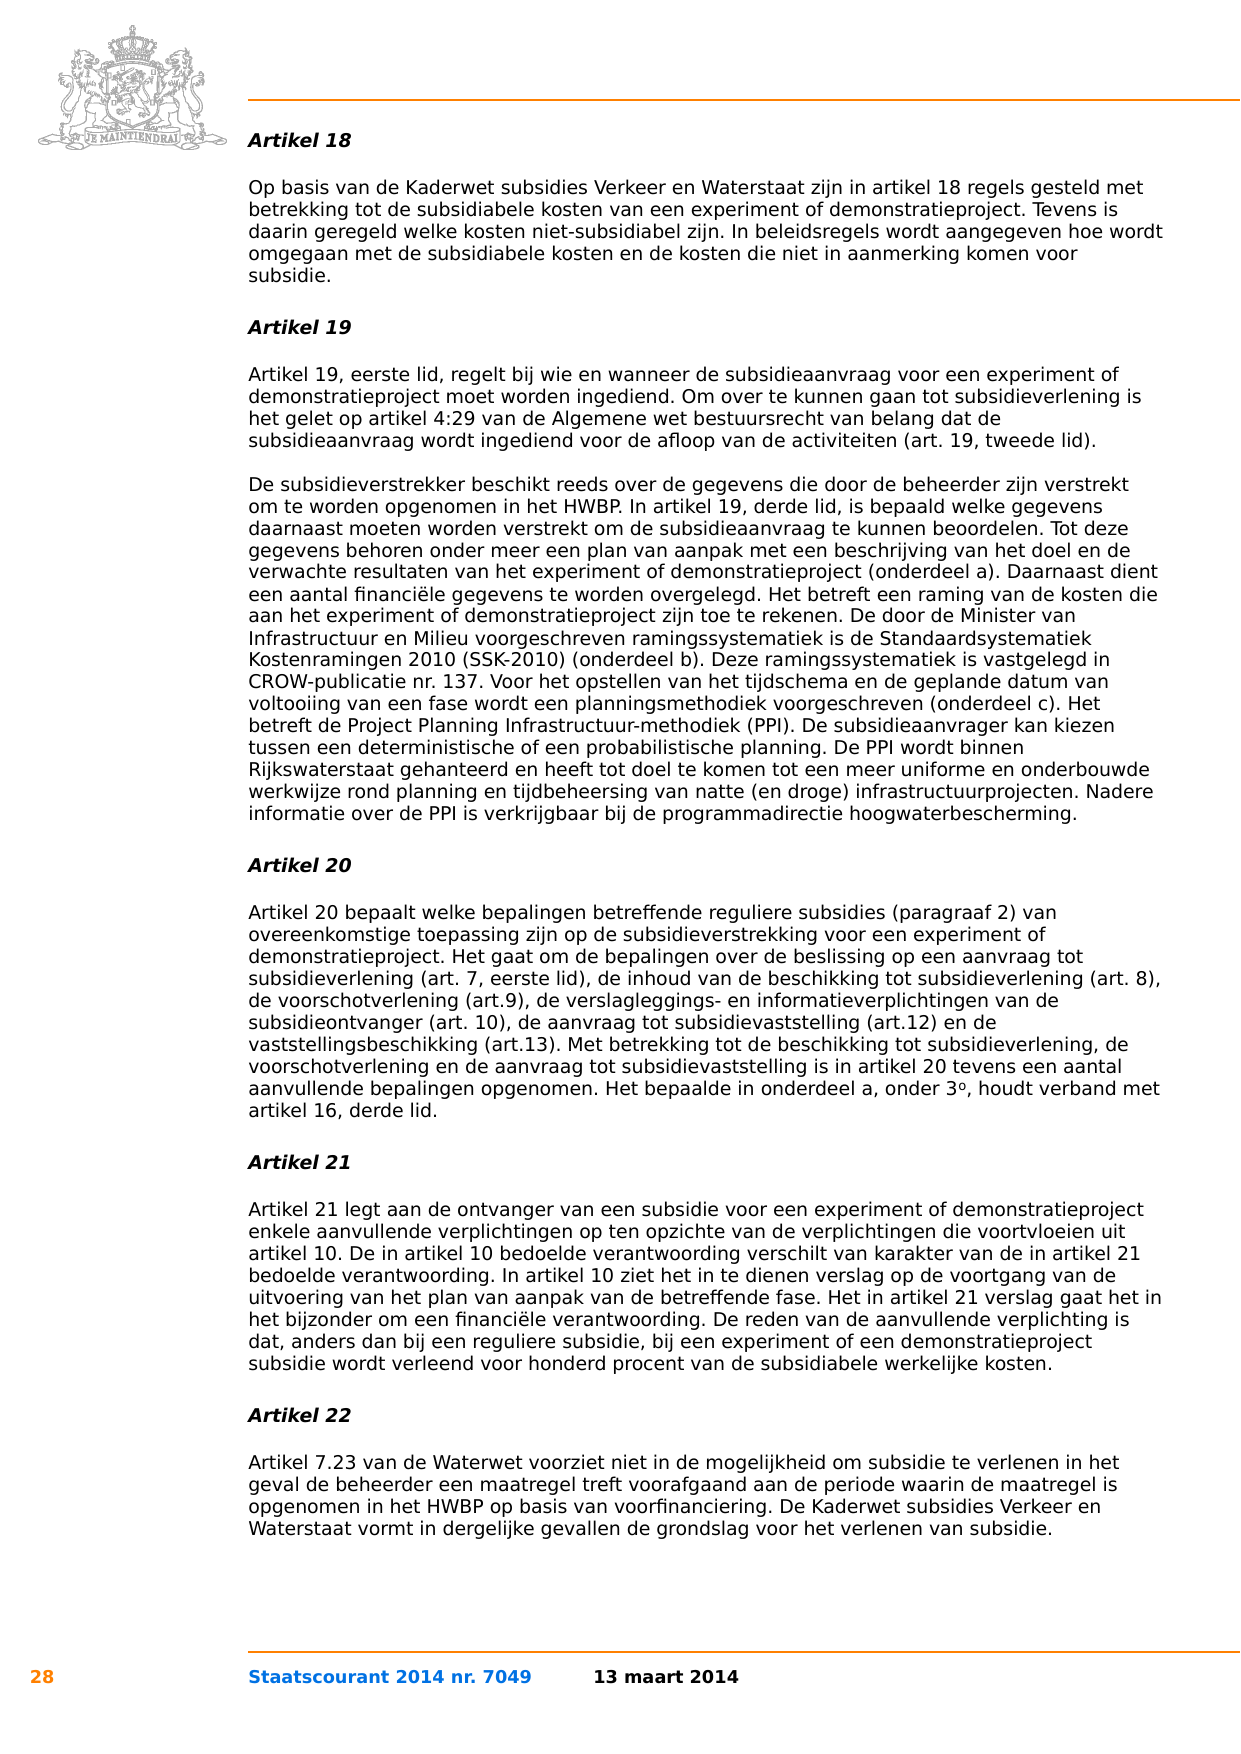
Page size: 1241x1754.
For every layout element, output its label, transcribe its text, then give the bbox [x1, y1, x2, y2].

text Artikel 21 legt aan de ontvanger van een subsidie voor een experiment of demonstratieproject enkele aanvullende verplichtingen op ten opzichte van de verplichtingen die voortvloeien uit artikel 10. De in artikel 10 bedoelde verantwoording verschilt van karakter van de in artikel 21 bedoelde verantwoording. In artikel 10 ziet het in te dienen verslag op de voortgang van de uitvoering van het plan van aanpak van de betreffende fase. Het in artikel 21 verslag gaat het in het bijzonder om een financiële verantwoording. De reden van de aanvullende verplichting is dat, anders dan bij een reguliere subsidie, bij een experiment of een demonstratieproject subsidie wordt verleend voor honderd procent van de subsidiabele werkelijke kosten. [248, 1199, 1163, 1375]
text Artikel 19, eerste lid, regelt bij wie en wanneer de subsidieaanvraag voor een experiment of demonstratieproject moet worden ingediend. Om over te kunnen gaan tot subsidieverlening is het gelet op artikel 4:29 van de Algemene wet bestuursrecht van belang dat de subsidieaanvraag wordt ingediend voor de afloop van de activiteiten (art. 19, tweede lid). [248, 364, 1163, 452]
picture [38, 25, 227, 150]
subtitle Artikel 18 [248, 130, 1163, 152]
subtitle Artikel 21 [248, 1152, 1163, 1174]
subtitle Artikel 22 [248, 1405, 1163, 1427]
subtitle Artikel 19 [248, 317, 1163, 339]
text Op basis van de Kaderwet subsidies Verkeer en Waterstaat zijn in artikel 18 regels gesteld met betrekking tot de subsidiabele kosten van een experiment of demonstratieproject. Tevens is daarin geregeld welke kosten niet-subsidiabel zijn. In beleidsregels wordt aangegeven hoe wordt omgegaan met de subsidiabele kosten en de kosten die niet in aanmerking komen voor subsidie. [248, 177, 1163, 287]
subtitle Artikel 20 [248, 855, 1163, 877]
text Artikel 7.23 van de Waterwet voorziet niet in de mogelijkheid om subsidie te verlenen in het geval de beheerder een maatregel treft voorafgaand aan de periode waarin de maatregel is opgenomen in het HWBP op basis van voorfinanciering. De Kaderwet subsidies Verkeer en Waterstaat vormt in dergelijke gevallen de grondslag voor het verlenen van subsidie. [248, 1452, 1163, 1540]
text De subsidieverstrekker beschikt reeds over de gegevens die door de beheerder zijn verstrekt om te worden opgenomen in het HWBP. In artikel 19, derde lid, is bepaald welke gegevens daarnaast moeten worden verstrekt om de subsidieaanvraag te kunnen beoordelen. Tot deze gegevens behoren onder meer een plan van aanpak met een beschrijving van het doel en de verwachte resultaten van het experiment of demonstratieproject (onderdeel a). Daarnaast dient een aantal financiële gegevens te worden overgelegd. Het betreft een raming van de kosten die aan het experiment of demonstratieproject zijn toe te rekenen. De door de Minister van Infrastructuur en Milieu voorgeschreven ramingssystematiek is de Standaardsystematiek Kostenramingen 2010 (SSK-2010) (onderdeel b). Deze ramingssystematiek is vastgelegd in CROW-publicatie nr. 137. Voor het opstellen van het tijdschema en de geplande datum van voltooiing van een fase wordt een planningsmethodiek voorgeschreven (onderdeel c). Het betreft de Project Planning Infrastructuur-methodiek (PPI). De subsidieaanvrager kan kiezen tussen een deterministische of een probabilistische planning. De PPI wordt binnen Rijkswaterstaat gehanteerd en heeft tot doel te komen tot een meer uniforme en onderbouwde werkwijze rond planning en tijdbeheersing van natte (en droge) infrastructuurprojecten. Nadere informatie over de PPI is verkrijgbaar bij de programmadirectie hoogwaterbescherming. [248, 473, 1163, 825]
text Artikel 20 bepaalt welke bepalingen betreffende reguliere subsidies (paragraaf 2) van overeenkomstige toepassing zijn op de subsidieverstrekking voor een experiment of demonstratieproject. Het gaat om de bepalingen over de beslissing op een aanvraag tot subsidieverlening (art. 7, eerste lid), de inhoud van de beschikking tot subsidieverlening (art. 8), de voorschotverlening (art.9), de verslagleggings- en informatieverplichtingen van de subsidieontvanger (art. 10), de aanvraag tot subsidievaststelling (art.12) en de vaststellingsbeschikking (art.13). Met betrekking tot de beschikking tot subsidieverlening, de voorschotverlening en de aanvraag tot subsidievaststelling is in artikel 20 tevens een aantal aanvullende bepalingen opgenomen. Het bepaalde in onderdeel a, onder 3o, houdt verband met artikel 16, derde lid. [248, 902, 1163, 1122]
